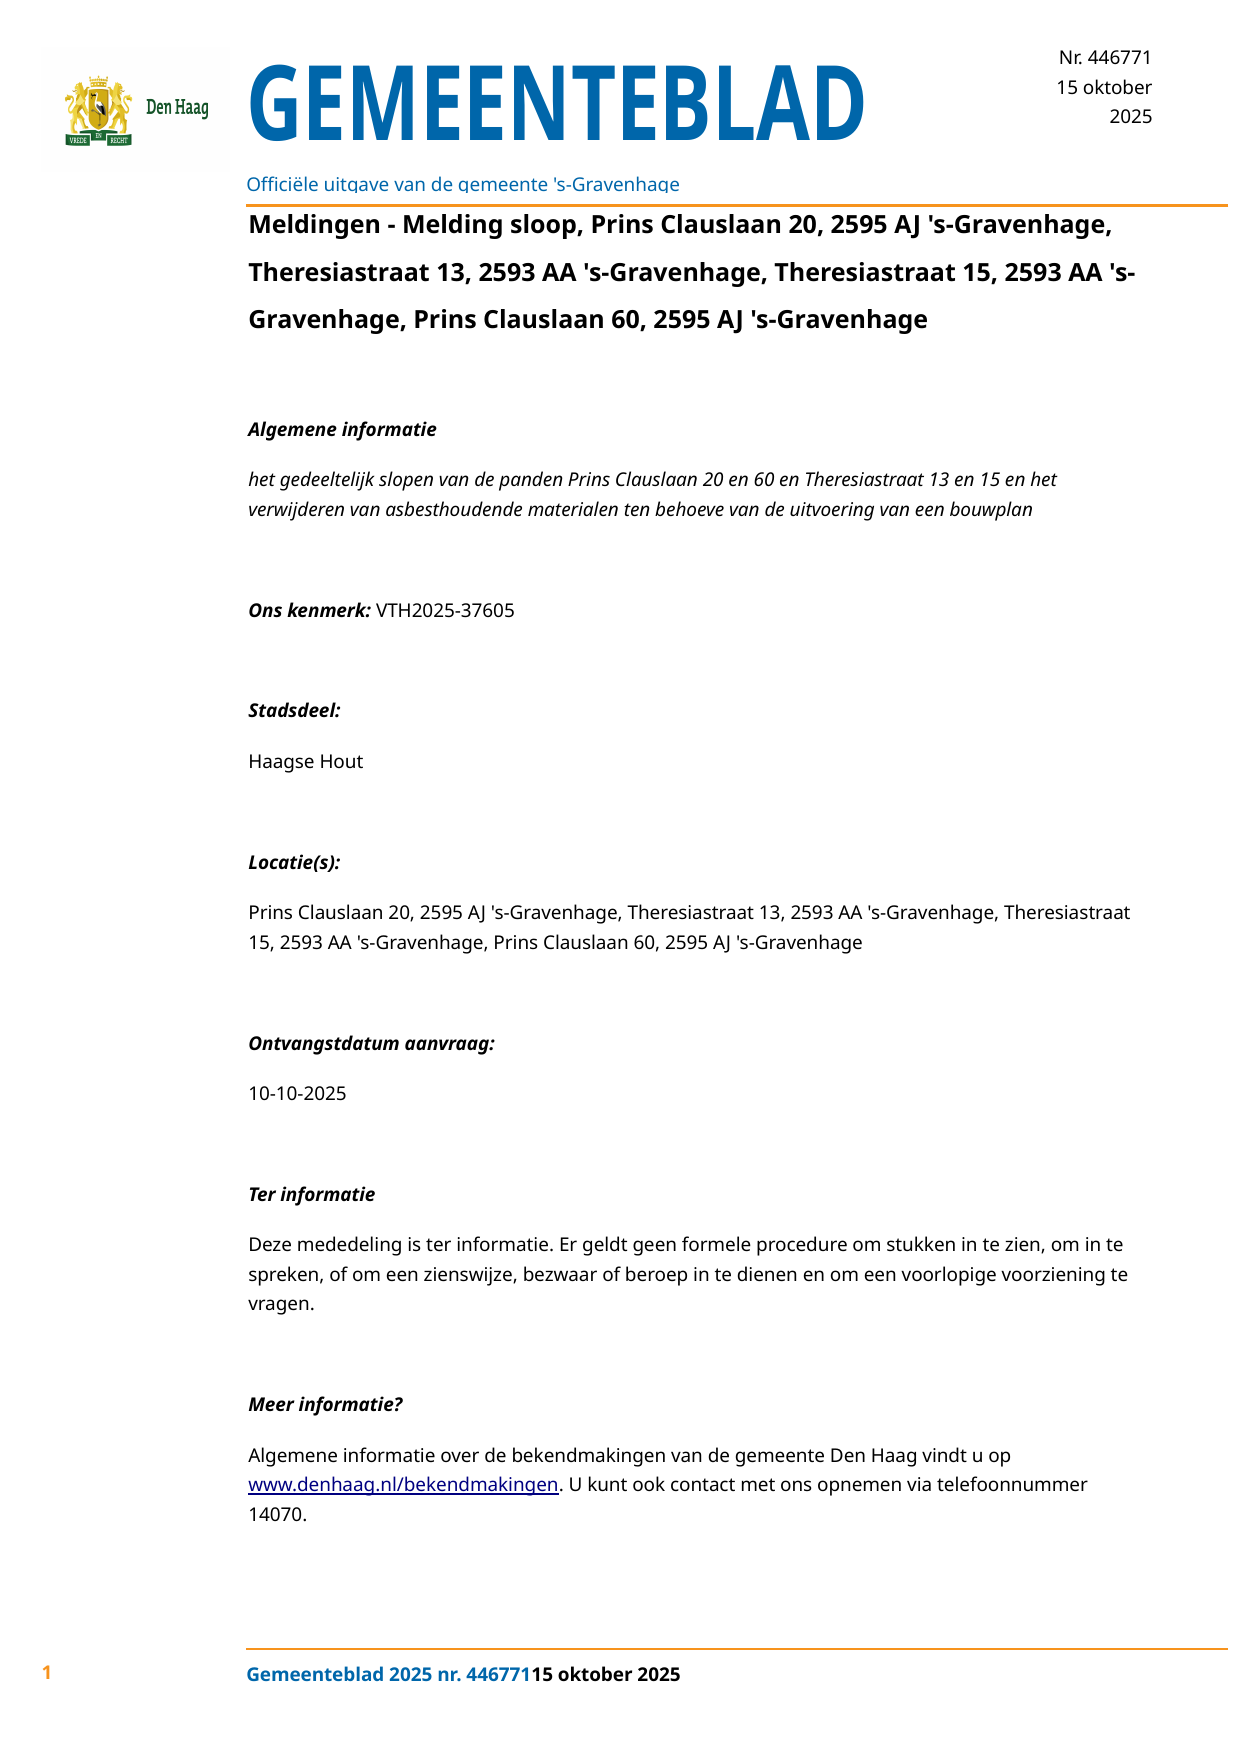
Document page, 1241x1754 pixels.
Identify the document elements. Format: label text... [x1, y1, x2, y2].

picture [41, 47, 231, 172]
text Ontvangstdatum aanvraag: [248, 1030, 1152, 1055]
text Ter informatie [248, 1181, 1152, 1207]
text Meer informatie? [248, 1391, 1152, 1417]
text Algemene informatie [248, 416, 1152, 442]
text Deze mededeling is ter informatie. Er geldt geen formele procedure om stukken in te zien, om in te spreken, of om een zienswijze, bezwaar of beroep in te dienen en om een voorlopige voorziening te vragen. [248, 1231, 1152, 1316]
text het gedeeltelijk slopen van de panden Prins Clauslaan 20 en 60 en Theresiastraat 13 en 15 en het verwijderen van asbesthoudende materialen ten behoeve van de uitvoering van een bouwplan [248, 466, 1152, 522]
text Meldingen - Melding sloop, Prins Clauslaan 20, 2595 AJ 's-Gravenhage, Theresiastraat 13, 2593 AA 's-Gravenhage, Theresiastraat 15, 2593 AA 's-Gravenhage, Prins Clauslaan 60, 2595 AJ 's-Gravenhage [248, 207, 1152, 336]
text Ons kenmerk: VTH2025-37605 [248, 597, 1152, 622]
text Haagse Hout [248, 748, 1152, 774]
text Prins Clauslaan 20, 2595 AJ 's-Gravenhage, Theresiastraat 13, 2593 AA 's-Gravenhage, Theresiastraat 15, 2593 AA 's-Gravenhage, Prins Clauslaan 60, 2595 AJ 's-Gravenhage [248, 899, 1152, 954]
text Locatie(s): [248, 849, 1152, 874]
text Algemene informatie over de bekendmakingen van de gemeente Den Haag vindt u op www.denhaag.nl/bekendmakingen. U kunt ook contact met ons opnemen via telefoonnummer 14070. [248, 1442, 1152, 1527]
text Stadsdeel: [248, 698, 1152, 723]
text 10-10-2025 [248, 1080, 1152, 1106]
